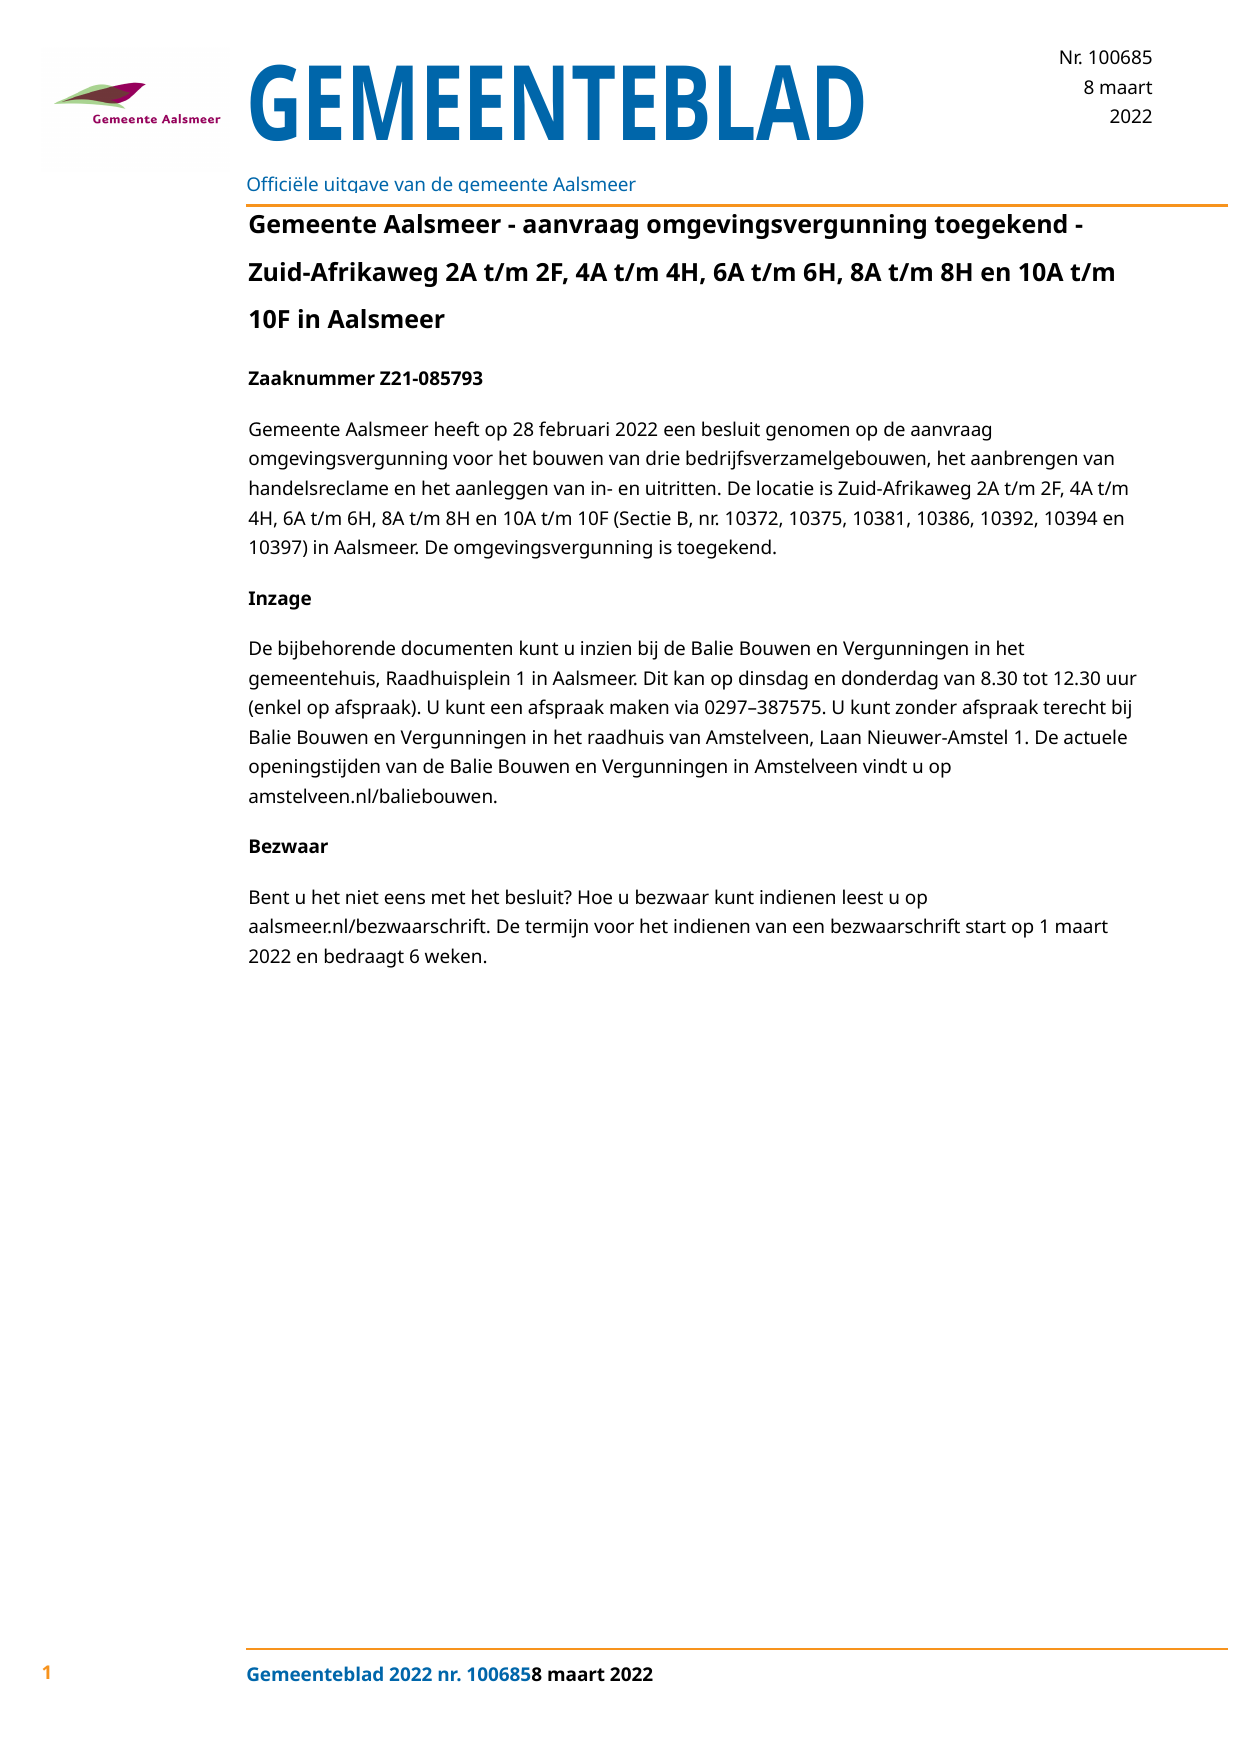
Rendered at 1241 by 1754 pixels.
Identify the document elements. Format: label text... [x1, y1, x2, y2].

text Zaaknummer Z21-085793 [248, 366, 1152, 391]
text De bijbehorende documenten kunt u inzien bij de Balie Bouwen en Vergunningen in het gemeentehuis, Raadhuisplein 1 in Aalsmeer. Dit kan op dinsdag en donderdag van 8.30 tot 12.30 uur (enkel op afspraak). U kunt een afspraak maken via 0297–387575. U kunt zonder afspraak terecht bij Balie Bouwen en Vergunningen in het raadhuis van Amstelveen, Laan Nieuwer-Amstel 1. De actuele openingstijden van de Balie Bouwen en Vergunningen in Amstelveen vindt u op amstelveen.nl/baliebouwen. [248, 635, 1152, 809]
text Bent u het niet eens met het besluit? Hoe u bezwaar kunt indienen leest u op aalsmeer.nl/bezwaarschrift. De termijn voor het indienen van een bezwaarschrift start op 1 maart 2022 en bedraagt 6 weken. [248, 884, 1152, 969]
text Bezwaar [248, 833, 1152, 859]
text Gemeente Aalsmeer heeft op 28 februari 2022 een besluit genomen op de aanvraag omgevingsvergunning voor het bouwen van drie bedrijfsverzamelgebouwen, het aanbrengen van handelsreclame en het aanleggen van in- en uitritten. De locatie is Zuid-Afrikaweg 2A t/m 2F, 4A t/m 4H, 6A t/m 6H, 8A t/m 8H en 10A t/m 10F (Sectie B, nr. 10372, 10375, 10381, 10386, 10392, 10394 en 10397) in Aalsmeer. De omgevingsvergunning is toegekend. [248, 416, 1152, 560]
text Inzage [248, 585, 1152, 610]
picture [41, 47, 231, 172]
text Gemeente Aalsmeer - aanvraag omgevingsvergunning toegekend - Zuid-Afrikaweg 2A t/m 2F, 4A t/m 4H, 6A t/m 6H, 8A t/m 8H en 10A t/m 10F in Aalsmeer [248, 207, 1152, 336]
